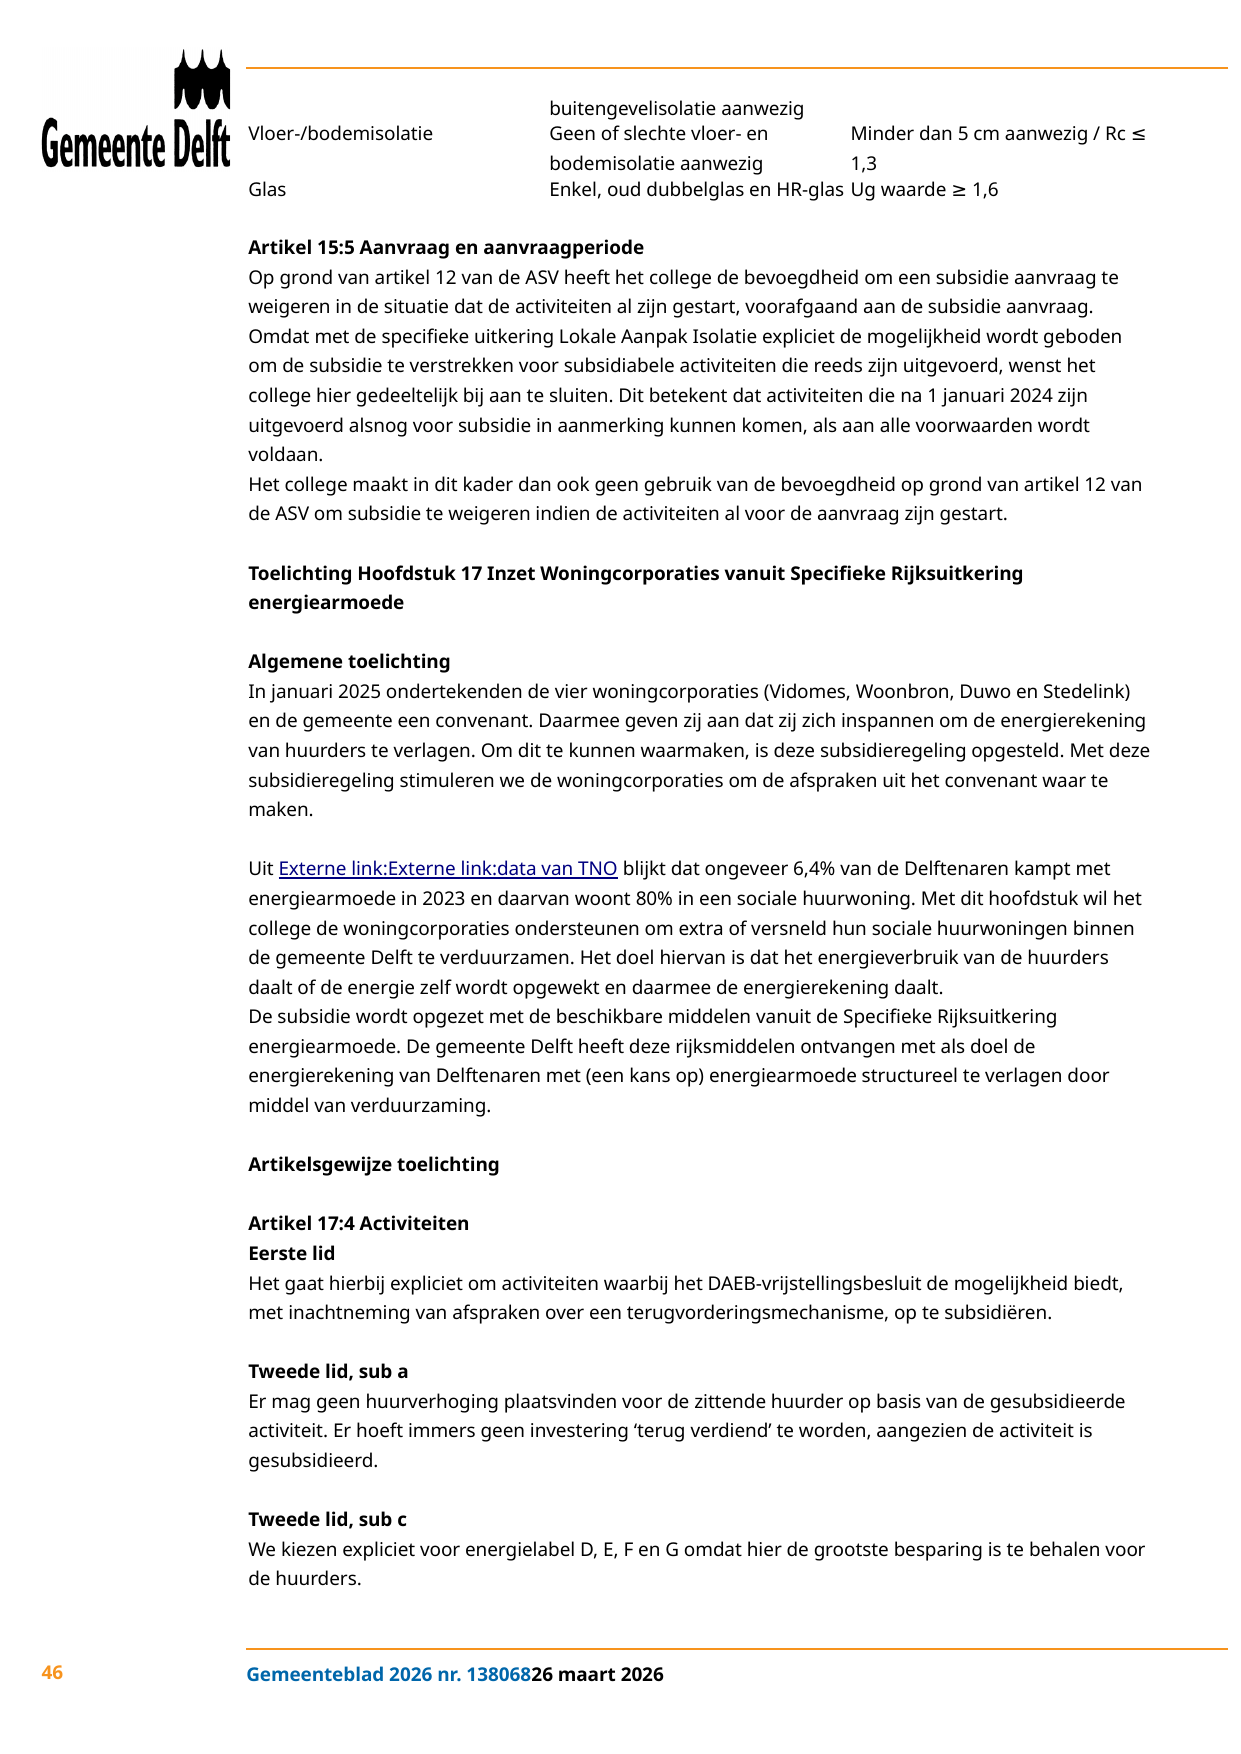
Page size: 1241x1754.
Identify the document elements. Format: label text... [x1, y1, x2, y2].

table_cell Glas [248, 176, 549, 202]
table_cell buitengevelisolatie aanwezig [549, 95, 850, 121]
table_cell [248, 95, 549, 121]
text Uit Externe link:Externe link:data van TNO blijkt dat ongeveer 6,4% van de Delftenaren kampt met energiearmoede in 2023 en daarvan woont 80% in een sociale huurwoning. Met dit hoofdstuk wil het college de woningcorporaties ondersteunen om extra of versneld hun sociale huurwoningen binnen de gemeente Delft te verduurzamen. Het doel hiervan is dat het energieverbruik van de huurders daalt of de energie zelf wordt opgewekt en daarmee de energierekening daalt. [248, 856, 1152, 1000]
text We kiezen expliciet voor energielabel D, E, F en G omdat hier de grootste besparing is te behalen voor de huurders. [248, 1536, 1152, 1591]
text Toelichting Hoofdstuk 17 Inzet Woningcorporaties vanuit Specifieke Rijksuitkering energiearmoede [248, 560, 1152, 615]
text Het gaat hierbij expliciet om activiteiten waarbij het DAEB-vrijstellingsbesluit de mogelijkheid biedt, met inachtneming van afspraken over een terugvorderingsmechanisme, op te subsidiëren. [248, 1270, 1152, 1325]
text De subsidie wordt opgezet met de beschikbare middelen vanuit de Specifieke Rijksuitkering energiearmoede. De gemeente Delft heeft deze rijksmiddelen ontvangen met als doel de energierekening van Delftenaren met (een kans op) energiearmoede structureel te verlagen door middel van verduurzaming. [248, 1003, 1152, 1118]
table_cell Vloer-/bodemisolatie [248, 121, 549, 176]
text Op grond van artikel 12 van de ASV heeft het college de bevoegdheid om een subsidie aanvraag te weigeren in de situatie dat de activiteiten al zijn gestart, voorafgaand aan de subsidie aanvraag. Omdat met de specifieke uitkering Lokale Aanpak Isolatie expliciet de mogelijkheid wordt geboden om de subsidie te verstrekken voor subsidiabele activiteiten die reeds zijn uitgevoerd, wenst het college hier gedeeltelijk bij aan te sluiten. Dit betekent dat activiteiten die na 1 januari 2024 zijn uitgevoerd alsnog voor subsidie in aanmerking kunnen komen, als aan alle voorwaarden wordt voldaan. [248, 264, 1152, 467]
text Tweede lid, sub c [248, 1506, 1152, 1532]
text Tweede lid, sub a [248, 1358, 1152, 1384]
text Algemene toelichting [248, 648, 1152, 674]
picture [41, 47, 231, 172]
text Er mag geen huurverhoging plaatsvinden voor de zittende huurder op basis van de gesubsidieerde activiteit. Er hoeft immers geen investering ‘terug verdiend’ te worden, aangezien de activiteit is gesubsidieerd. [248, 1388, 1152, 1473]
table_cell Minder dan 5 cm aanwezig / Rc ≤ 1,3 [850, 121, 1152, 176]
text Artikel 17:4 Activiteiten [248, 1211, 1152, 1236]
table_cell Enkel, oud dubbelglas en HR-glas [549, 176, 850, 202]
text In januari 2025 ondertekenden de vier woningcorporaties (Vidomes, Woonbron, Duwo en Stedelink) en de gemeente een convenant. Daarmee geven zij aan dat zij zich inspannen om de energierekening van huurders te verlagen. Om dit te kunnen waarmaken, is deze subsidieregeling opgesteld. Met deze subsidieregeling stimuleren we de woningcorporaties om de afspraken uit het convenant waar te maken. [248, 678, 1152, 822]
text Artikel 15:5 Aanvraag en aanvraagperiode [248, 234, 1152, 260]
table_cell [850, 95, 1152, 121]
text Artikelsgewijze toelichting [248, 1151, 1152, 1177]
text Eerste lid [248, 1240, 1152, 1266]
table_cell Ug waarde ≥ 1,6 [850, 176, 1152, 202]
text Het college maakt in dit kader dan ook geen gebruik van de bevoegdheid op grond van artikel 12 van de ASV om subsidie te weigeren indien de activiteiten al voor de aanvraag zijn gestart. [248, 471, 1152, 526]
table_cell Geen of slechte vloer- en bodemisolatie aanwezig [549, 121, 850, 176]
